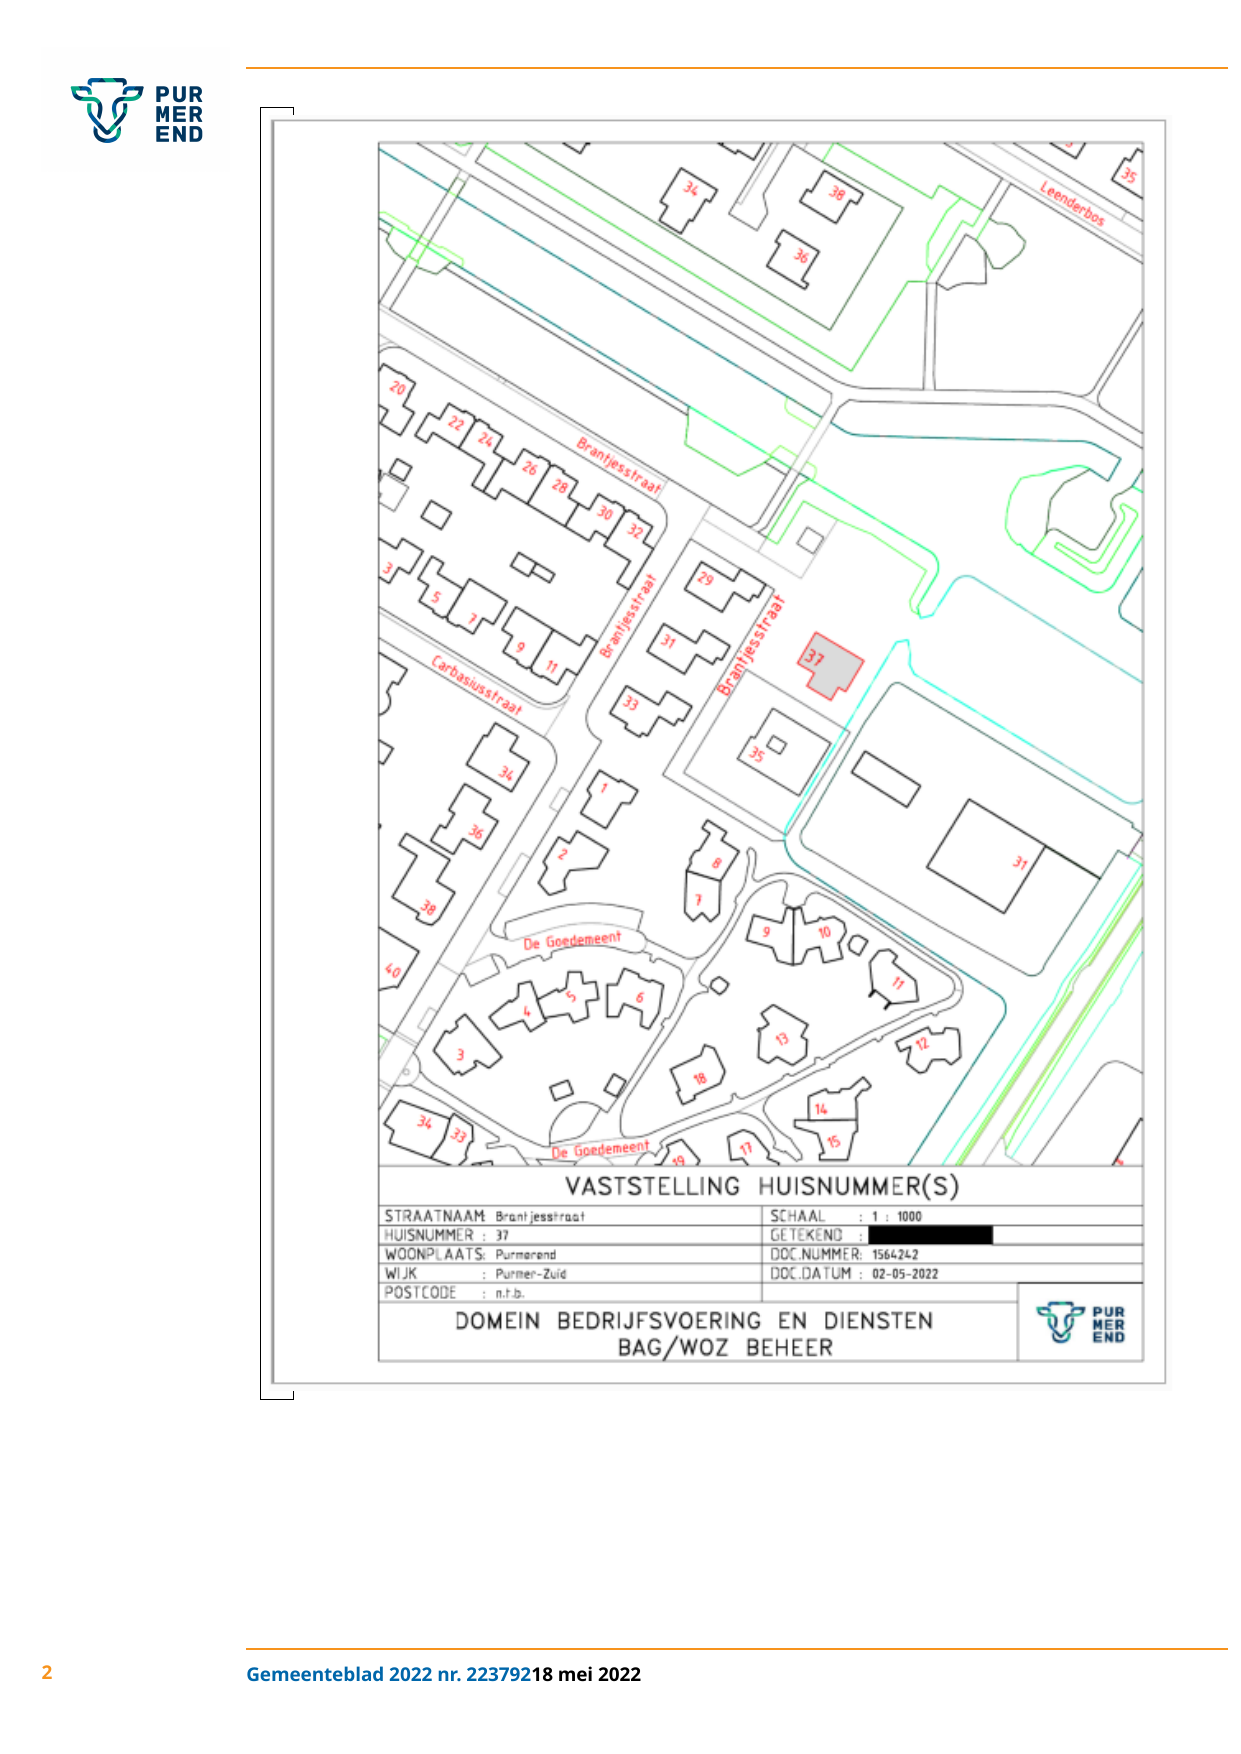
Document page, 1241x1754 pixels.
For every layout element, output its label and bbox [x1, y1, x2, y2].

picture [268, 115, 1173, 1391]
picture [41, 47, 231, 172]
